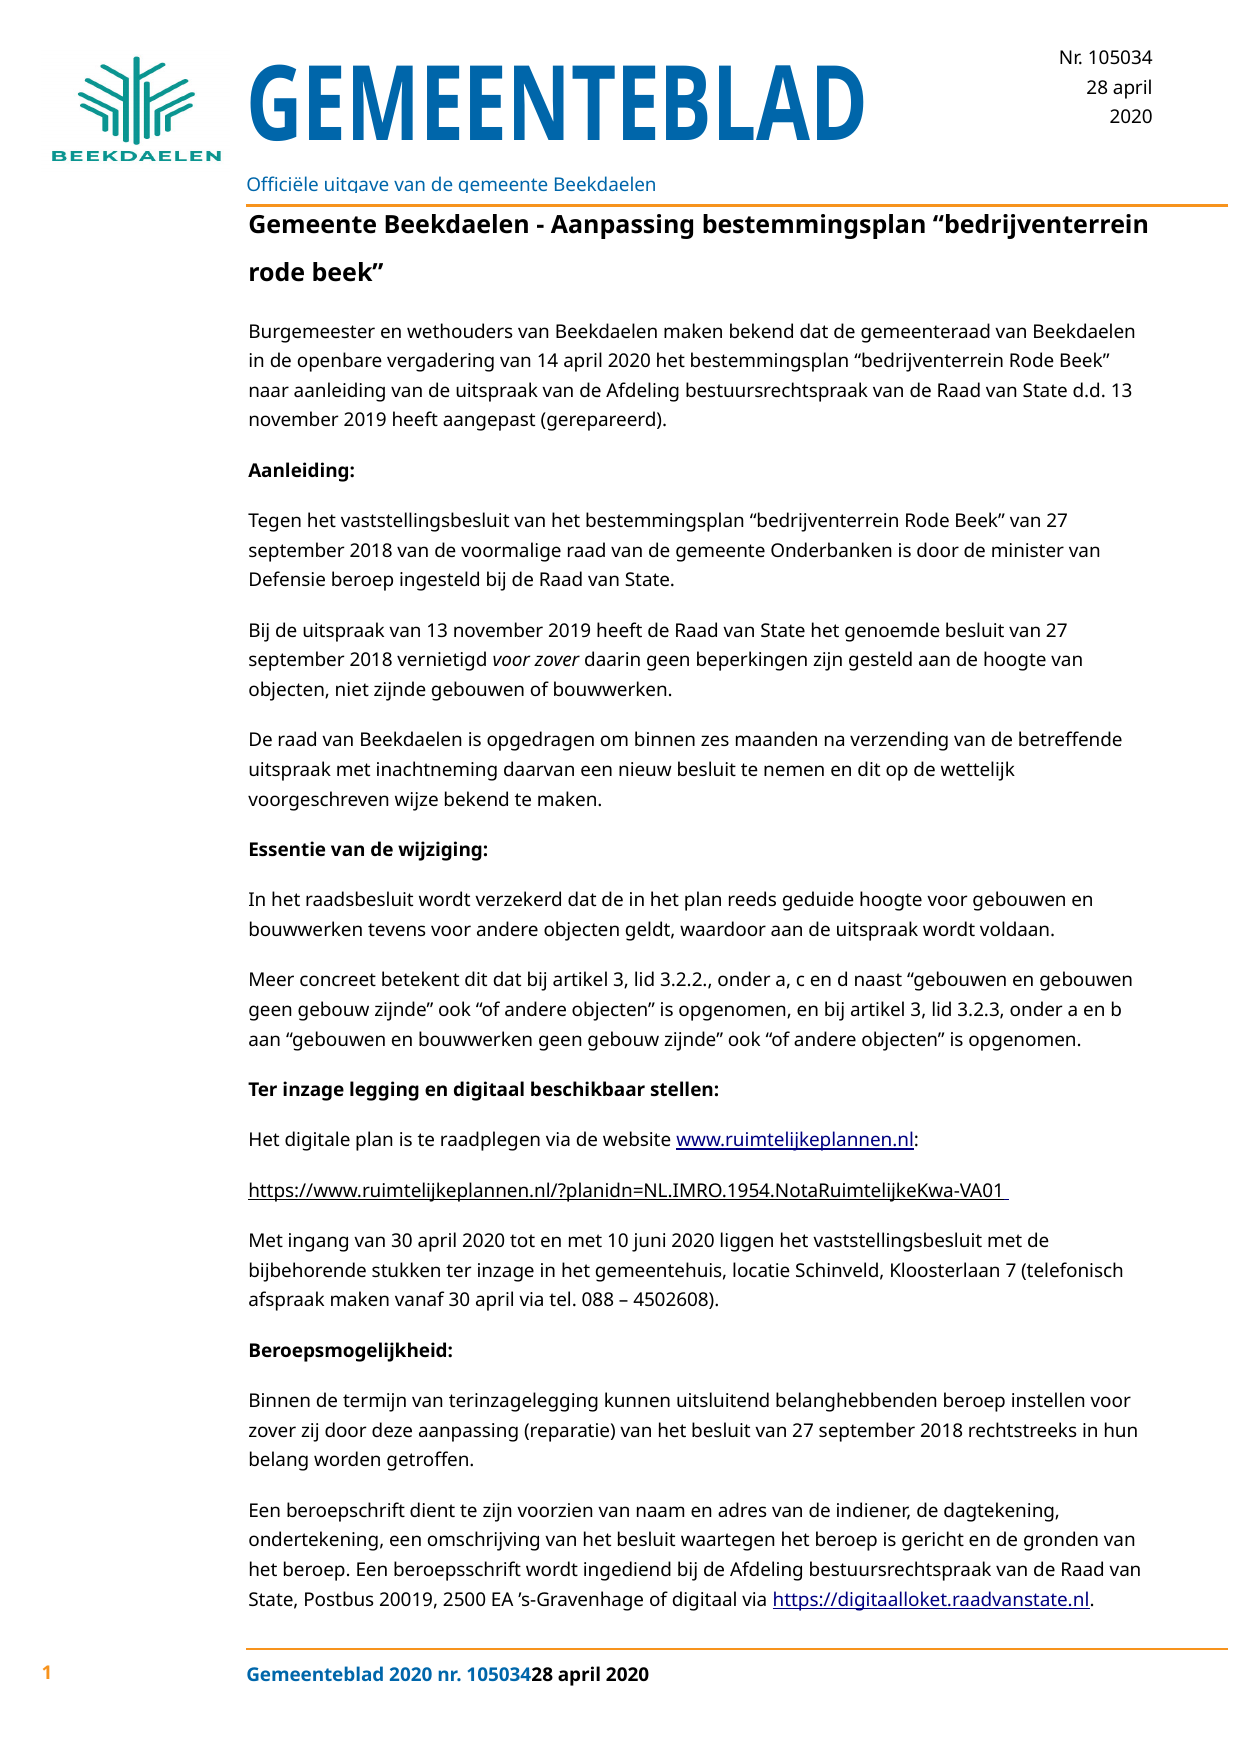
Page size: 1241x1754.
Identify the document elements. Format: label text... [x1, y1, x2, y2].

text Met ingang van 30 april 2020 tot en met 10 juni 2020 liggen het vaststellingsbesluit met de bijbehorende stukken ter inzage in het gemeentehuis, locatie Schinveld, Kloosterlaan 7 (telefonisch afspraak maken vanaf 30 april via tel. 088 – 4502608). [248, 1227, 1152, 1312]
text Een beroepschrift dient te zijn voorzien van naam en adres van de indiener, de dagtekening, ondertekening, een omschrijving van het besluit waartegen het beroep is gericht en de gronden van het beroep. Een beroepsschrift wordt ingediend bij de Afdeling bestuursrechtspraak van de Raad van State, Postbus 20019, 2500 EA ’s-Gravenhage of digitaal via https://digitaalloket.raadvanstate.nl. [248, 1497, 1152, 1612]
text Gemeente Beekdaelen - Aanpassing bestemmingsplan “bedrijventerrein rode beek” [248, 207, 1152, 288]
text Ter inzage legging en digitaal beschikbaar stellen: [248, 1076, 1152, 1102]
text Meer concreet betekent dit dat bij artikel 3, lid 3.2.2., onder a, c en d naast “gebouwen en gebouwen geen gebouw zijnde” ook “of andere objecten” is opgenomen, en bij artikel 3, lid 3.2.3, onder a en b aan “gebouwen en bouwwerken geen gebouw zijnde” ook “of andere objecten” is opgenomen. [248, 967, 1152, 1052]
text Aanleiding: [248, 457, 1152, 483]
text Binnen de termijn van terinzagelegging kunnen uitsluitend belanghebbenden beroep instellen voor zover zij door deze aanpassing (reparatie) van het besluit van 27 september 2018 rechtstreeks in hun belang worden getroffen. [248, 1387, 1152, 1472]
text https://www.ruimtelijkeplannen.nl/?planidn=NL.IMRO.1954.NotaRuimtelijkeKwa-VA01 [248, 1177, 1152, 1203]
text In het raadsbesluit wordt verzekerd dat de in het plan reeds geduide hoogte voor gebouwen en bouwwerken tevens voor andere objecten geldt, waardoor aan de uitspraak wordt voldaan. [248, 887, 1152, 942]
text Het digitale plan is te raadplegen via de website www.ruimtelijkeplannen.nl: [248, 1127, 1152, 1152]
text Tegen het vaststellingsbesluit van het bestemmingsplan “bedrijventerrein Rode Beek” van 27 september 2018 van de voormalige raad van de gemeente Onderbanken is door de minister van Defensie beroep ingesteld bij de Raad van State. [248, 507, 1152, 592]
text Burgemeester en wethouders van Beekdaelen maken bekend dat de gemeenteraad van Beekdaelen in de openbare vergadering van 14 april 2020 het bestemmingsplan “bedrijventerrein Rode Beek” naar aanleiding van de uitspraak van de Afdeling bestuursrechtspraak van de Raad van State d.d. 13 november 2019 heeft aangepast (gerepareerd). [248, 318, 1152, 432]
text Essentie van de wijziging: [248, 836, 1152, 862]
text De raad van Beekdaelen is opgedragen om binnen zes maanden na verzending van de betreffende uitspraak met inachtneming daarvan een nieuw besluit te nemen en dit op de wettelijk voorgeschreven wijze bekend te maken. [248, 727, 1152, 812]
text Bij de uitspraak van 13 november 2019 heeft de Raad van State het genoemde besluit van 27 september 2018 vernietigd voor zover daarin geen beperkingen zijn gesteld aan de hoogte van objecten, niet zijnde gebouwen of bouwwerken. [248, 617, 1152, 702]
picture [41, 47, 231, 172]
text Beroepsmogelijkheid: [248, 1337, 1152, 1363]
